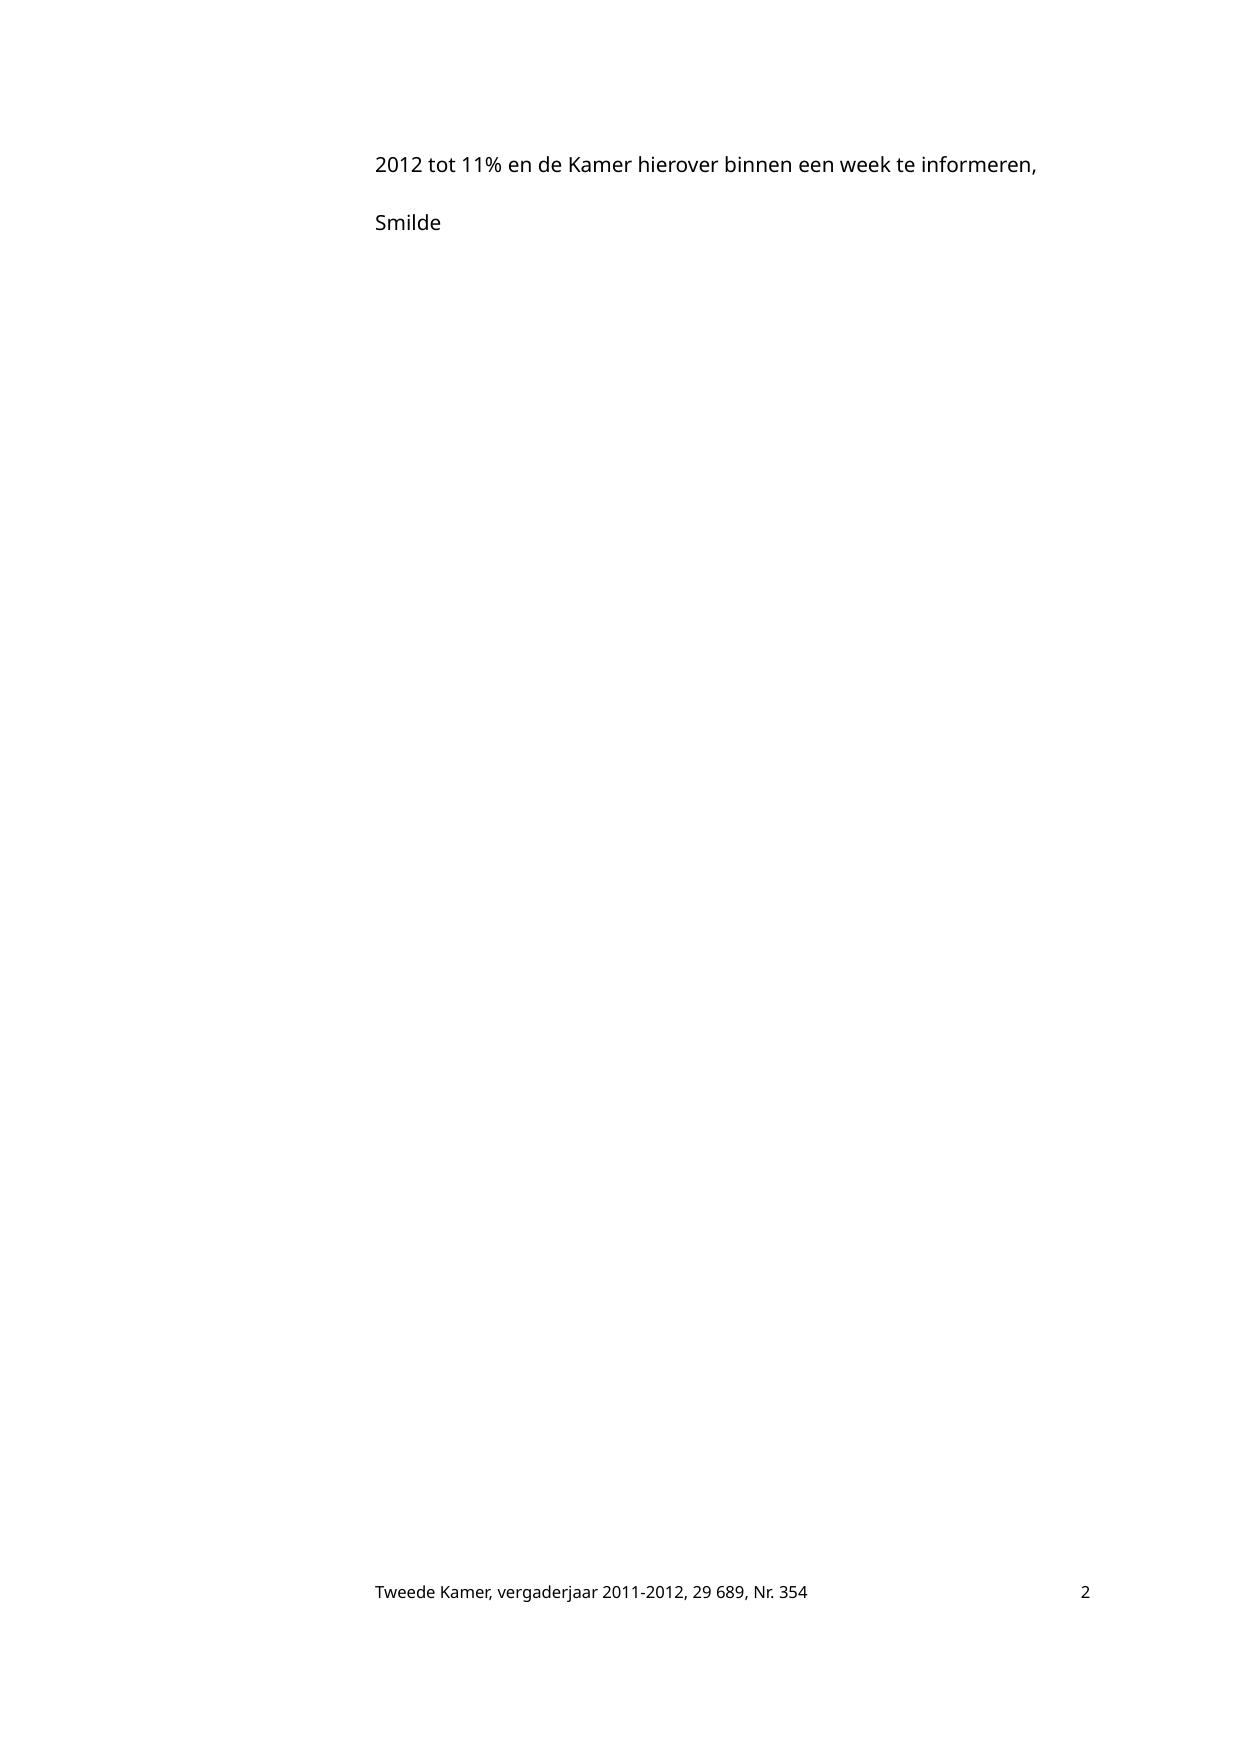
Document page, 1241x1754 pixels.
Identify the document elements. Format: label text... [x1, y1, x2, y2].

text 2012 tot 11% en de Kamer hierover binnen een week te informeren, [375, 150, 1090, 178]
text Smilde [375, 208, 1090, 237]
